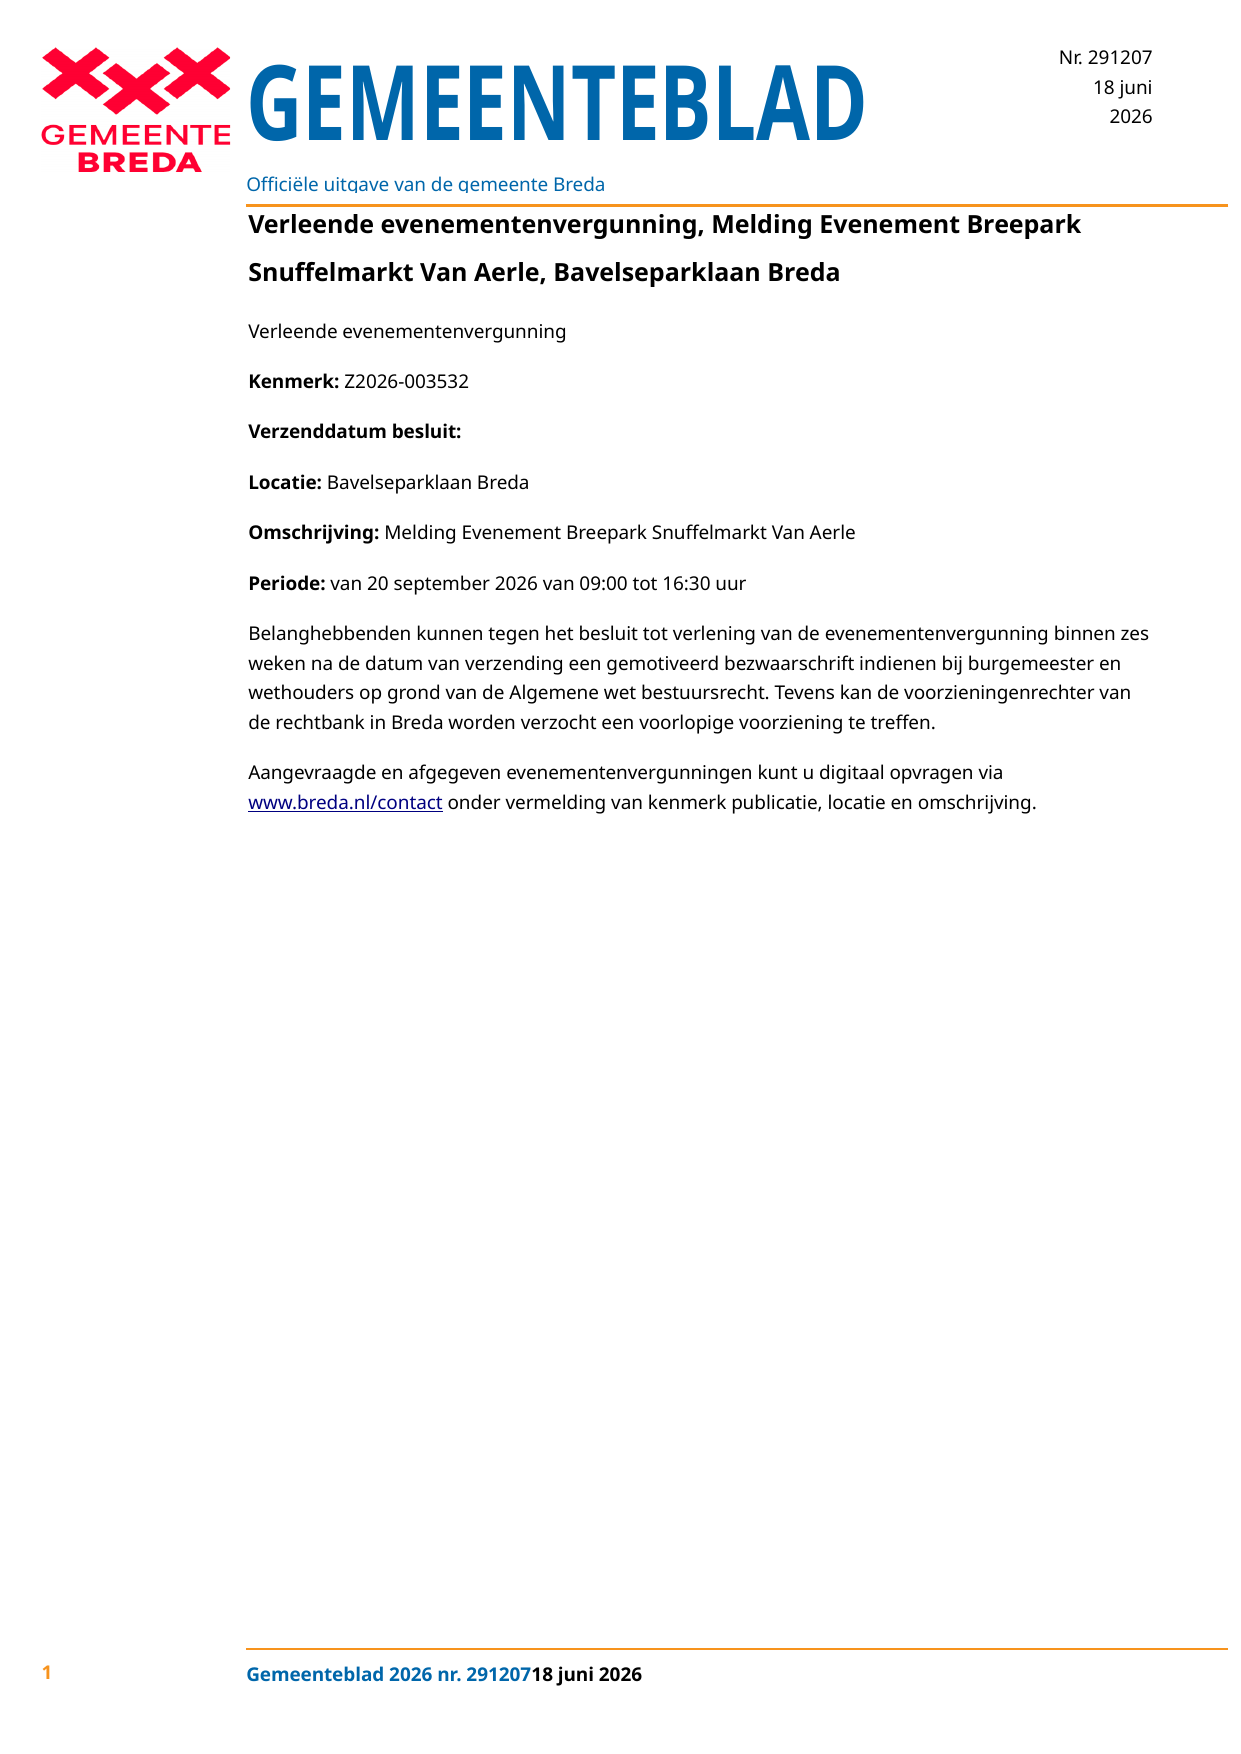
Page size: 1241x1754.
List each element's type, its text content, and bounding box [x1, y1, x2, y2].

text Periode: van 20 september 2026 van 09:00 tot 16:30 uur [248, 570, 1152, 596]
text Verleende evenementenvergunning, Melding Evenement Breepark Snuffelmarkt Van Aerle, Bavelseparklaan Breda [248, 207, 1152, 288]
text Belanghebbenden kunnen tegen het besluit tot verlening van de evenementenvergunning binnen zes weken na de datum van verzending een gemotiveerd bezwaarschrift indienen bij burgemeester en wethouders op grond van de Algemene wet bestuursrecht. Tevens kan de voorzieningenrechter van de rechtbank in Breda worden verzocht een voorlopige voorziening te treffen. [248, 620, 1152, 735]
text Verzenddatum besluit: [248, 419, 1152, 444]
text Aangevraagde en afgegeven evenementenvergunningen kunt u digitaal opvragen via www.breda.nl/contact onder vermelding van kenmerk publicatie, locatie en omschrijving. [248, 759, 1152, 815]
text Verleende evenementenvergunning [248, 318, 1152, 344]
text Locatie: Bavelseparklaan Breda [248, 469, 1152, 495]
text Kenmerk: Z2026-003532 [248, 368, 1152, 394]
text Omschrijving: Melding Evenement Breepark Snuffelmarkt Van Aerle [248, 519, 1152, 545]
picture [41, 47, 231, 172]
